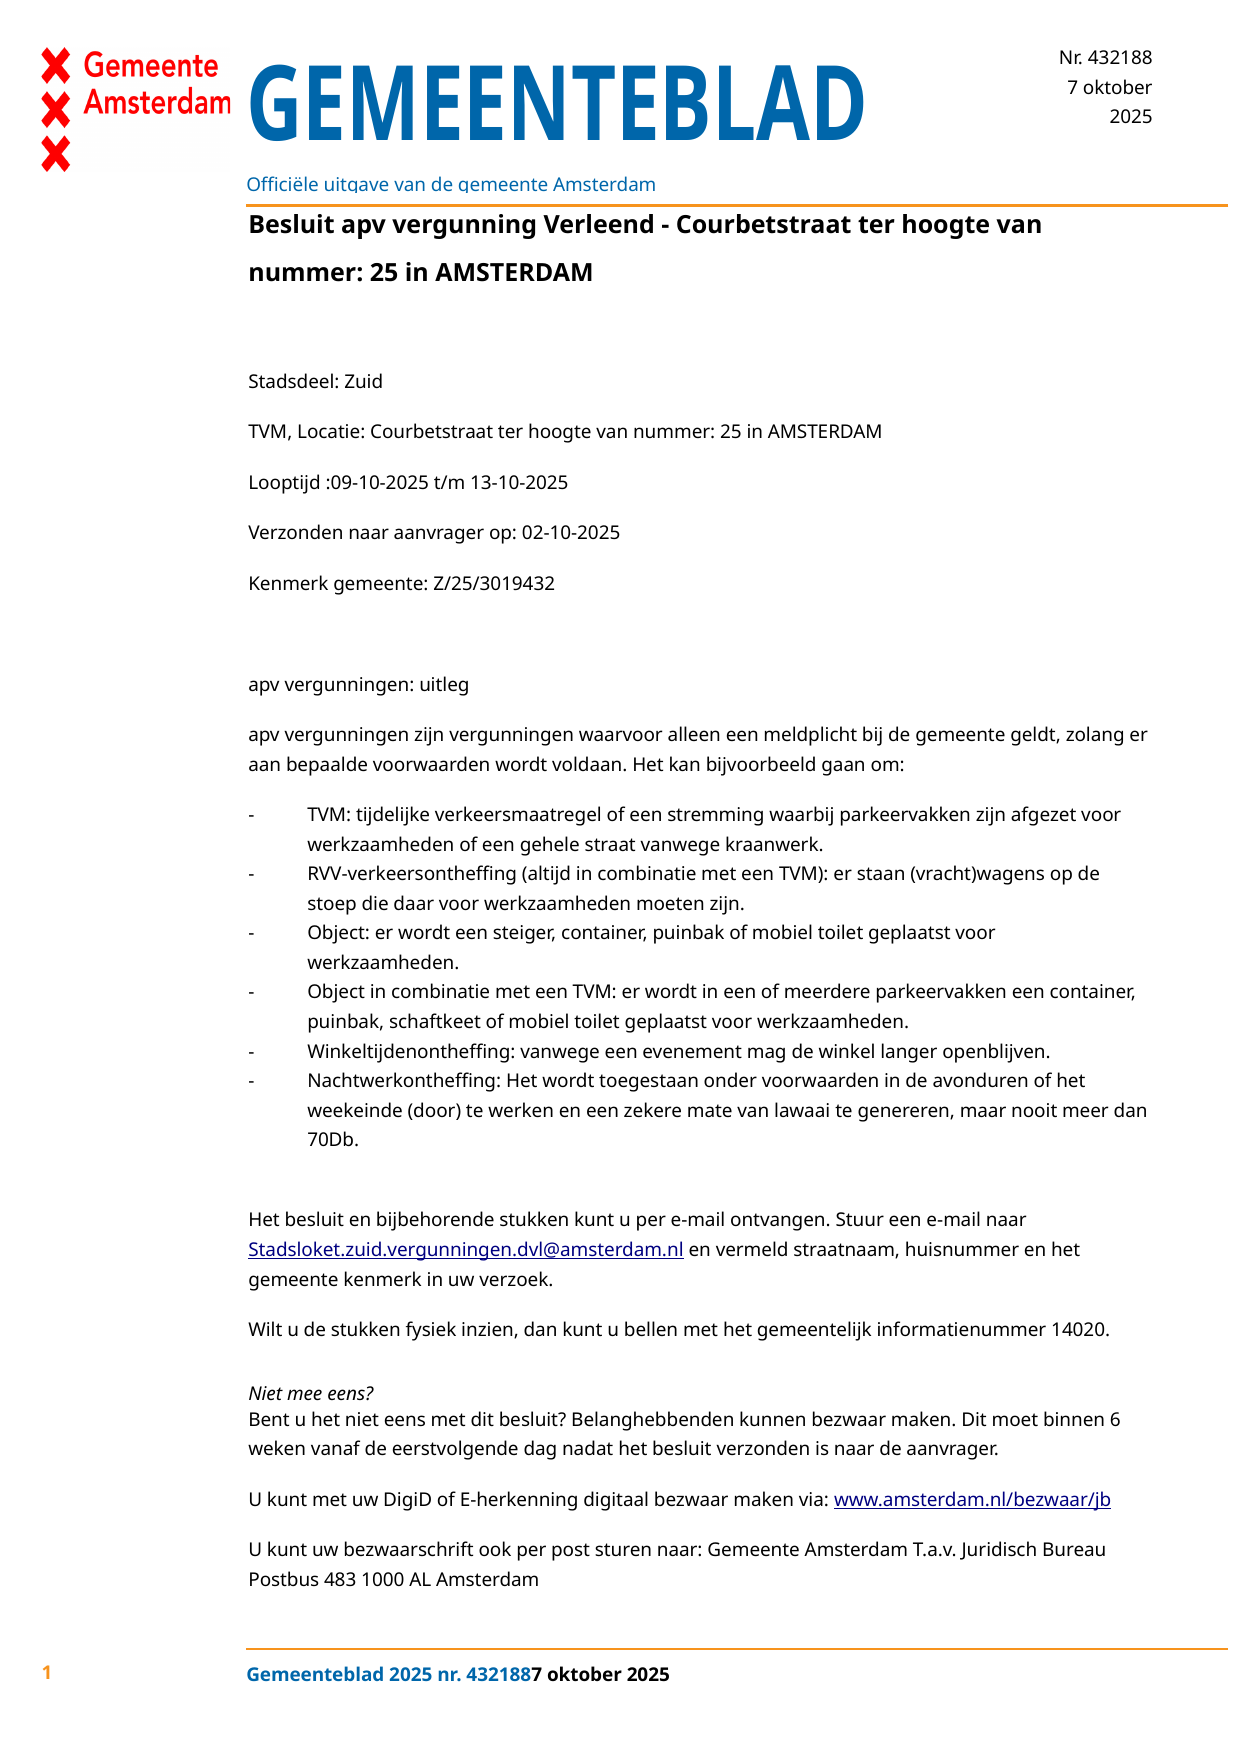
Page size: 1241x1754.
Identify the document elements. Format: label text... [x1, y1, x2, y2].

text U kunt met uw DigiD of E-herkenning digitaal bezwaar maken via: www.amsterdam.nl/bezwaar/jb [248, 1486, 1152, 1512]
text Niet mee eens? [248, 1380, 1152, 1406]
picture [41, 47, 231, 172]
text Stadsdeel: Zuid [248, 368, 1152, 394]
list Object in combinatie met een TVM: er wordt in een of meerdere parkeervakken een container, puinbak, schaftkeet of mobiel toilet geplaatst voor werkzaamheden. [248, 979, 1152, 1034]
text apv vergunningen zijn vergunningen waarvoor alleen een meldplicht bij de gemeente geldt, zolang er aan bepaalde voorwaarden wordt voldaan. Het kan bijvoorbeeld gaan om: [248, 721, 1152, 777]
list Nachtwerkontheffing: Het wordt toegestaan onder voorwaarden in de avonduren of het weekeinde (door) te werken en een zekere mate van lawaai te genereren, maar nooit meer dan 70Db. [248, 1067, 1152, 1152]
text U kunt uw bezwaarschrift ook per post sturen naar: Gemeente Amsterdam T.a.v. Juridisch Bureau Postbus 483 1000 AL Amsterdam [248, 1536, 1152, 1592]
text apv vergunningen: uitleg [248, 671, 1152, 697]
text Kenmerk gemeente: Z/25/3019432 [248, 570, 1152, 596]
text Verzonden naar aanvrager op: 02-10-2025 [248, 519, 1152, 545]
text Besluit apv vergunning Verleend - Courbetstraat ter hoogte van nummer: 25 in AMSTERDAM [248, 207, 1152, 288]
list TVM: tijdelijke verkeersmaatregel of een stremming waarbij parkeervakken zijn afgezet voor werkzaamheden of een gehele straat vanwege kraanwerk. [248, 801, 1152, 857]
text TVM, Locatie: Courbetstraat ter hoogte van nummer: 25 in AMSTERDAM [248, 419, 1152, 444]
list Winkeltijdenontheffing: vanwege een evenement mag de winkel langer openblijven. [248, 1038, 1152, 1064]
text Wilt u de stukken fysiek inzien, dan kunt u bellen met het gemeentelijk informatienummer 14020. [248, 1316, 1152, 1342]
text Bent u het niet eens met dit besluit? Belanghebbenden kunnen bezwaar maken. Dit moet binnen 6 weken vanaf de eerstvolgende dag nadat het besluit verzonden is naar de aanvrager. [248, 1406, 1152, 1461]
text Looptijd :09-10-2025 t/m 13-10-2025 [248, 469, 1152, 495]
list Object: er wordt een steiger, container, puinbak of mobiel toilet geplaatst voor werkzaamheden. [248, 919, 1152, 975]
text Het besluit en bijbehorende stukken kunt u per e-mail ontvangen. Stuur een e-mail naar Stadsloket.zuid.vergunningen.dvl@amsterdam.nl en vermeld straatnaam, huisnummer en het gemeente kenmerk in uw verzoek. [248, 1207, 1152, 1292]
list RVV-verkeersontheffing (altijd in combinatie met een TVM): er staan (vracht)wagens op de stoep die daar voor werkzaamheden moeten zijn. [248, 860, 1152, 916]
